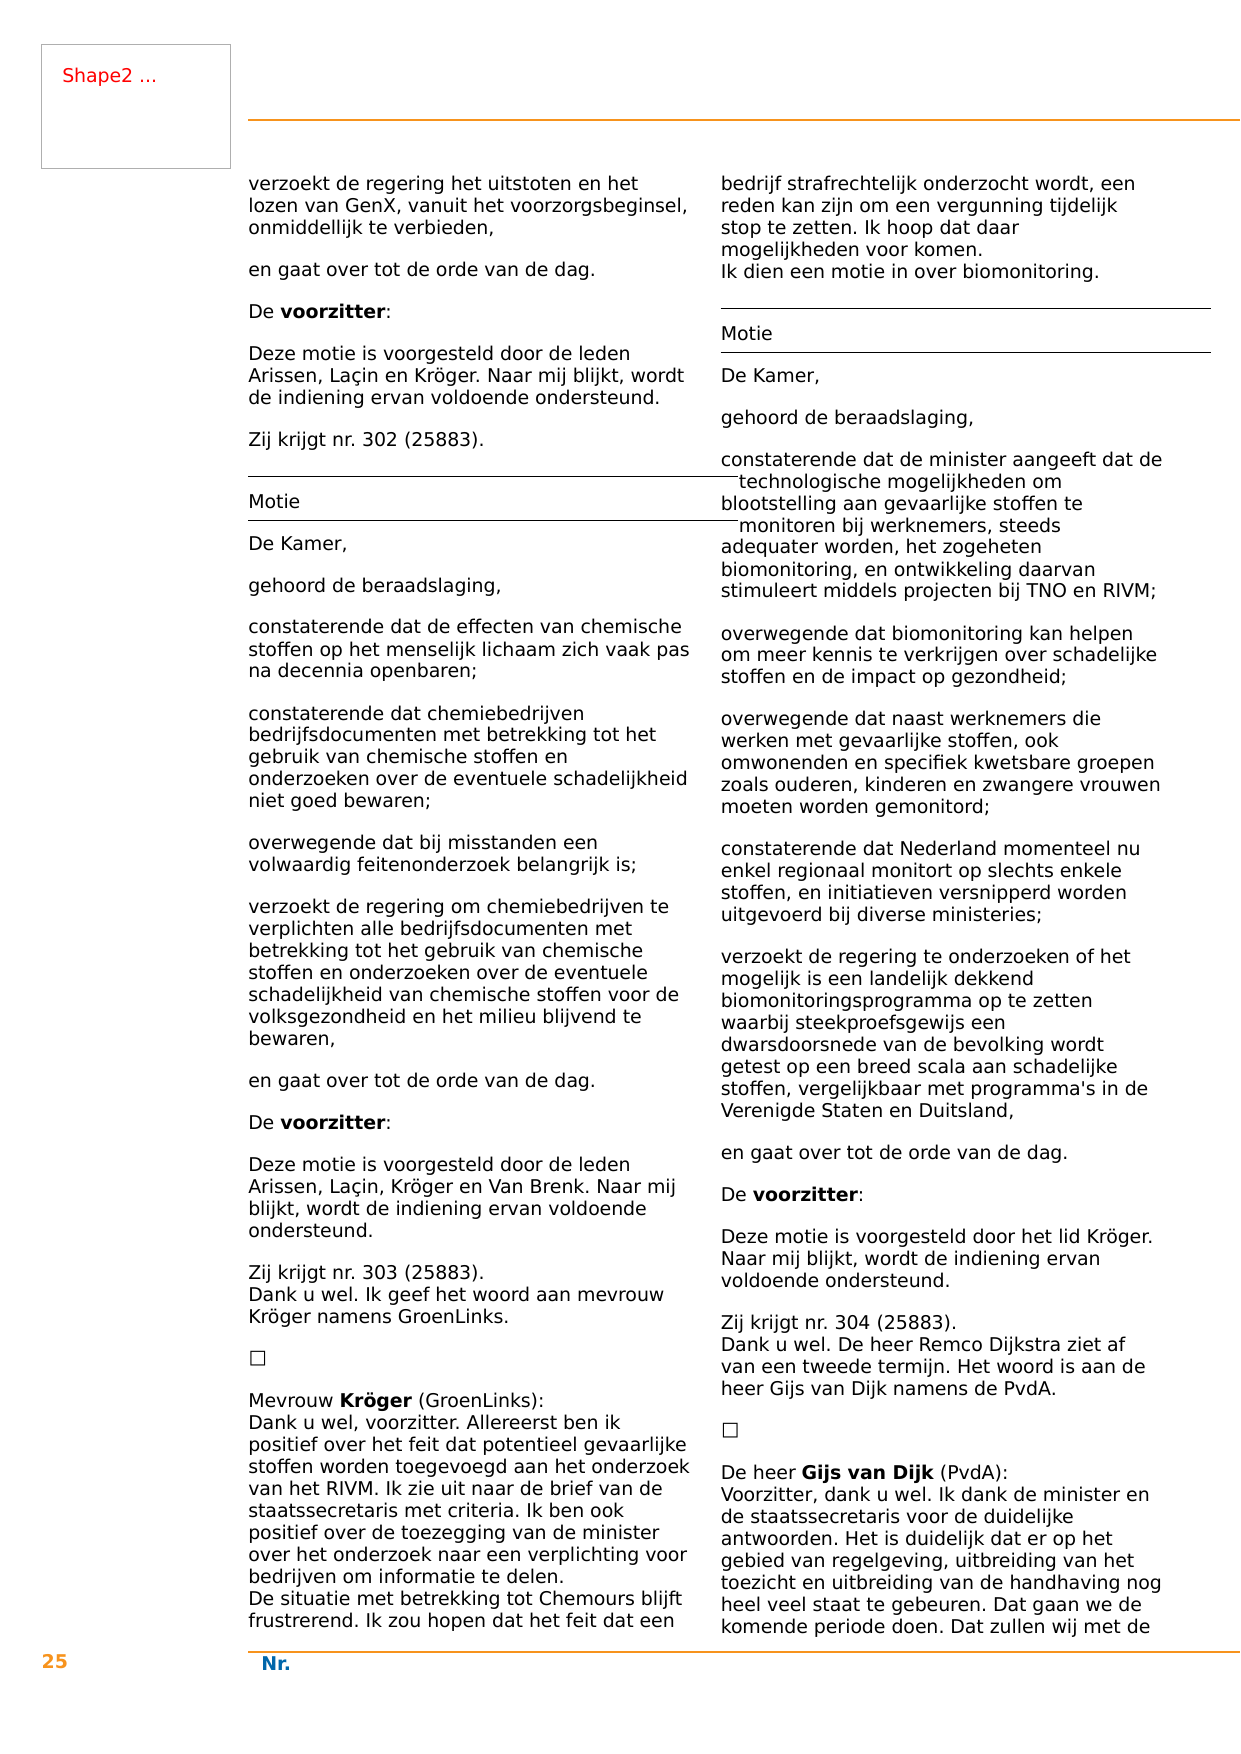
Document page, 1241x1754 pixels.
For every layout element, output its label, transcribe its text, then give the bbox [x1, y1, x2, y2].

text De Kamer, [721, 364, 1163, 387]
text overwegende dat bij misstanden een volwaardig feitenonderzoek belangrijk is; [248, 832, 691, 876]
text en gaat over tot de orde van de dag. [248, 1070, 691, 1092]
text Ik dien een motie in over biomonitoring. [721, 261, 1163, 283]
text Deze motie is voorgesteld door het lid Kröger. Naar mij blijkt, wordt de indiening ervan voldoende ondersteund. [721, 1226, 1163, 1292]
text en gaat over tot de orde van de dag. [721, 1142, 1163, 1164]
text constaterende dat chemiebedrijven bedrijfsdocumenten met betrekking tot het gebruik van chemische stoffen en onderzoeken over de eventuele schadelijkheid niet goed bewaren; [248, 702, 691, 812]
text verzoekt de regering het uitstoten en het lozen van GenX, vanuit het voorzorgsbeginsel, onmiddellijk te verbieden, [248, 173, 691, 239]
text Deze motie is voorgesteld door de leden Arissen, Laçin, Kröger en Van Brenk. Naar mij blijkt, wordt de indiening ervan voldoende ondersteund. [248, 1154, 691, 1242]
text constaterende dat de effecten van chemische stoffen op het menselijk lichaam zich vaak pas na decennia openbaren; [248, 616, 691, 682]
text De Kamer, [248, 532, 691, 554]
text Voorzitter, dank u wel. Ik dank de minister en de staatssecretaris voor de duidelijke antwoorden. Het is duidelijk dat er op het gebied van regelgeving, uitbreiding van het toezicht en uitbreiding van de handhaving nog heel veel staat te gebeuren. Dat gaan we de komende periode doen. Dat zullen wij met de [721, 1484, 1163, 1638]
text ⬜ [248, 1348, 691, 1370]
text overwegende dat naast werknemers die werken met gevaarlijke stoffen, ook omwonenden en specifiek kwetsbare groepen zoals ouderen, kinderen en zwangere vrouwen moeten worden gemonitord; [721, 708, 1163, 818]
text en gaat over tot de orde van de dag. [248, 259, 691, 281]
text Motie [721, 323, 1163, 344]
text gehoord de beraadslaging, [721, 407, 1163, 428]
text gehoord de beraadslaging, [248, 574, 691, 596]
text constaterende dat Nederland momenteel nu enkel regionaal monitort op slechts enkele stoffen, en initiatieven versnipperd worden uitgevoerd bij diverse ministeries; [721, 838, 1163, 926]
text overwegende dat biomonitoring kan helpen om meer kennis te verkrijgen over schadelijke stoffen en de impact op gezondheid; [721, 622, 1163, 688]
text bedrijf strafrechtelijk onderzocht wordt, een reden kan zijn om een vergunning tijdelijk stop te zetten. Ik hoop dat daar mogelijkheden voor komen. [721, 173, 1163, 261]
text Deze motie is voorgesteld door de leden Arissen, Laçin en Kröger. Naar mij blijkt, wordt de indiening ervan voldoende ondersteund. [248, 343, 691, 409]
text Motie [248, 491, 691, 512]
text constaterende dat de minister aangeeft dat de technologische mogelijkheden om blootstelling aan gevaarlijke stoffen te monitoren bij werknemers, steeds adequater worden, het zogeheten biomonitoring, en ontwikkeling daarvan stimuleert middels projecten bij TNO en RIVM; [721, 448, 1163, 602]
text verzoekt de regering om chemiebedrijven te verplichten alle bedrijfsdocumenten met betrekking tot het gebruik van chemische stoffen en onderzoeken over de eventuele schadelijkheid van chemische stoffen voor de volksgezondheid en het milieu blijvend te bewaren, [248, 896, 691, 1050]
text Mevrouw Kröger (GroenLinks): [248, 1390, 691, 1412]
text De voorzitter: [248, 301, 691, 323]
text Zij krijgt nr. 303 (25883). [248, 1262, 691, 1284]
text De voorzitter: [248, 1112, 691, 1134]
text verzoekt de regering te onderzoeken of het mogelijk is een landelijk dekkend biomonitoringsprogramma op te zetten waarbij steekproefsgewijs een dwarsdoorsnede van de bevolking wordt getest op een breed scala aan schadelijke stoffen, vergelijkbaar met programma's in de Verenigde Staten en Duitsland, [721, 946, 1163, 1122]
text Dank u wel. Ik geef het woord aan mevrouw Kröger namens GroenLinks. [248, 1284, 691, 1328]
text Dank u wel. De heer Remco Dijkstra ziet af van een tweede termijn. Het woord is aan de heer Gijs van Dijk namens de PvdA. [721, 1334, 1163, 1400]
text De situatie met betrekking tot Chemours blijft frustrerend. Ik zou hopen dat het feit dat een [248, 1588, 691, 1632]
text Zij krijgt nr. 304 (25883). [721, 1312, 1163, 1334]
text De voorzitter: [721, 1184, 1163, 1206]
text De heer Gijs van Dijk (PvdA): [721, 1462, 1163, 1484]
text Zij krijgt nr. 302 (25883). [248, 429, 691, 451]
text Dank u wel, voorzitter. Allereerst ben ik positief over het feit dat potentieel gevaarlijke stoffen worden toegevoegd aan het onderzoek van het RIVM. Ik zie uit naar de brief van de staatssecretaris met criteria. Ik ben ook positief over de toezegging van de minister over het onderzoek naar een verplichting voor bedrijven om informatie te delen. [248, 1412, 691, 1588]
text ⬜ [721, 1420, 1163, 1442]
